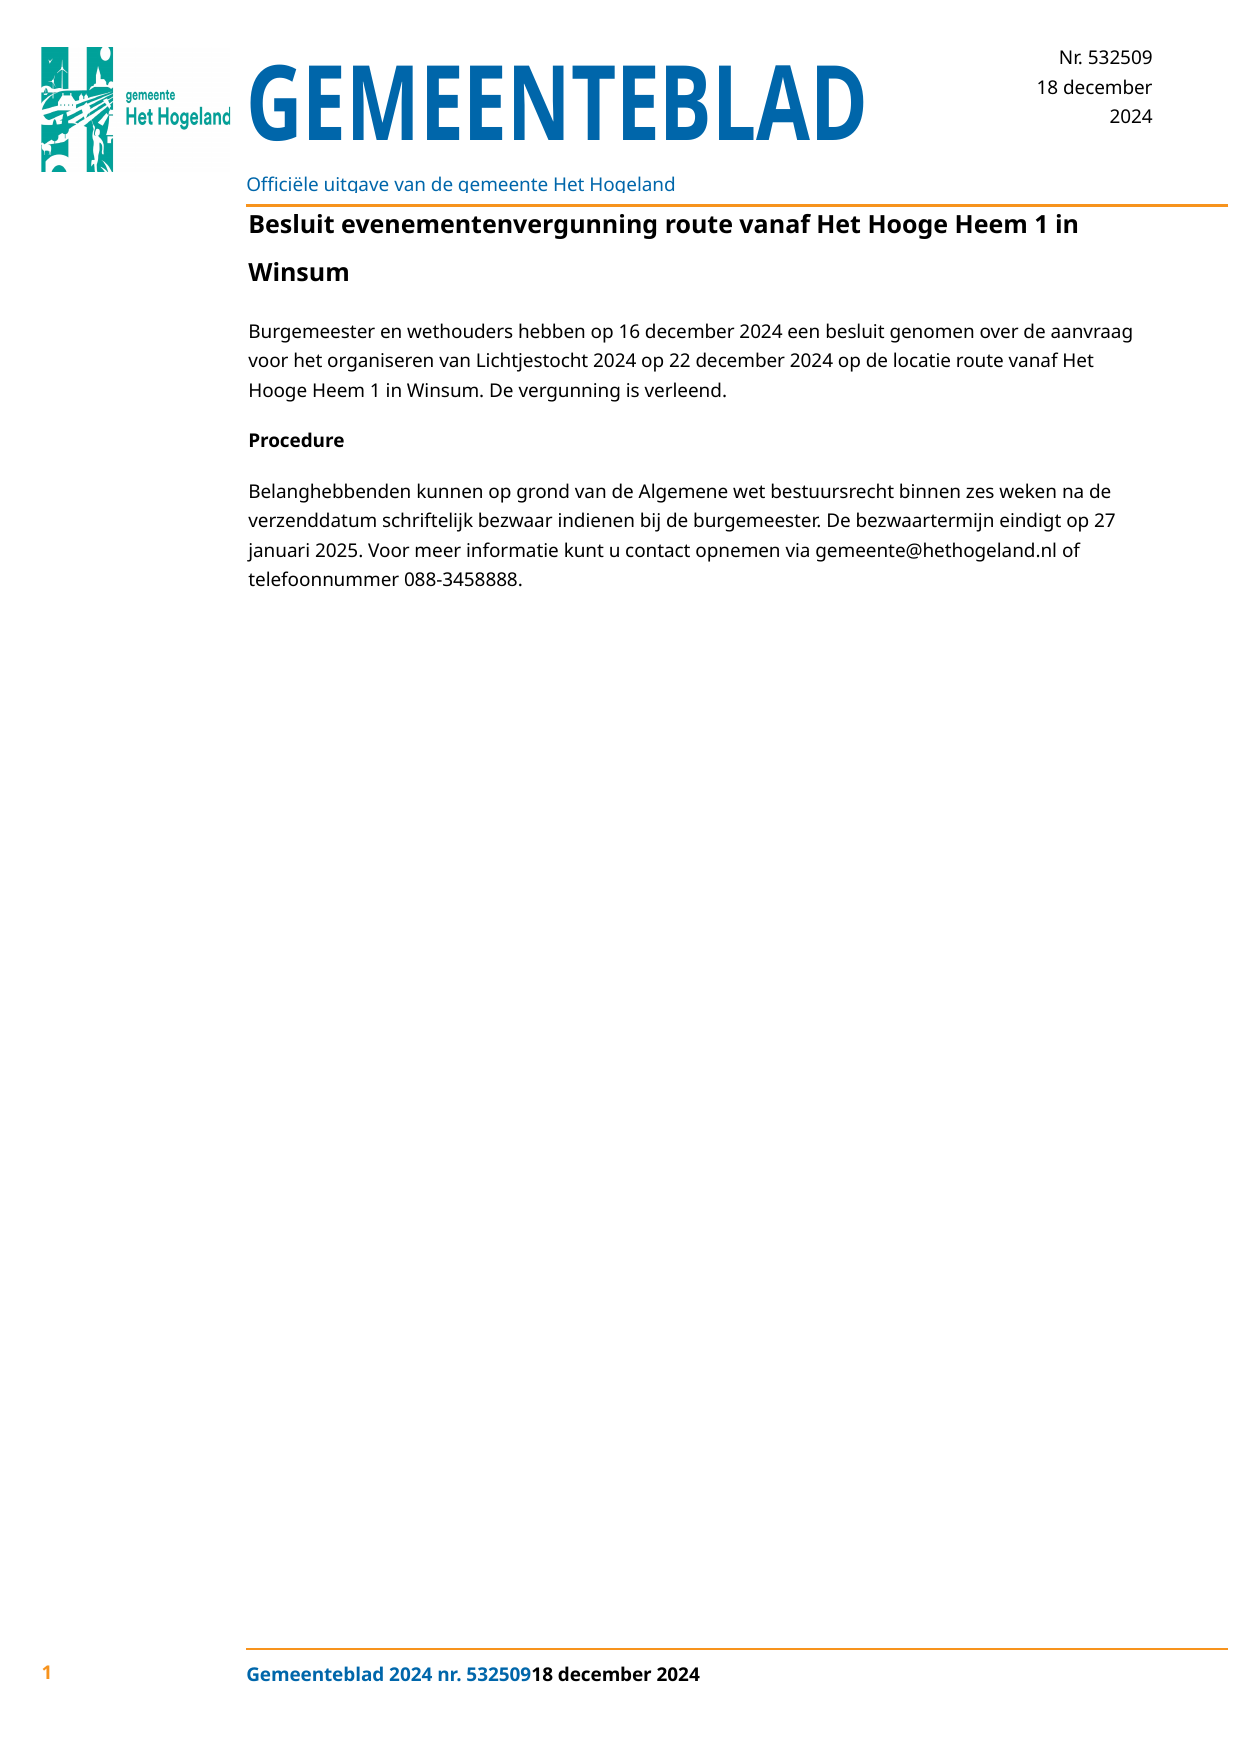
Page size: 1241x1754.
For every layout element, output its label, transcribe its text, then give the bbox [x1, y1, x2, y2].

picture [41, 47, 231, 172]
text Burgemeester en wethouders hebben op 16 december 2024 een besluit genomen over de aanvraag voor het organiseren van Lichtjestocht 2024 op 22 december 2024 op de locatie route vanaf Het Hooge Heem 1 in Winsum. De vergunning is verleend. [248, 318, 1152, 403]
text Besluit evenementenvergunning route vanaf Het Hooge Heem 1 in Winsum [248, 207, 1152, 288]
text Procedure [248, 427, 1152, 453]
text Belanghebbenden kunnen op grond van de Algemene wet bestuursrecht binnen zes weken na de verzenddatum schriftelijk bezwaar indienen bij de burgemeester. De bezwaartermijn eindigt op 27 januari 2025. Voor meer informatie kunt u contact opnemen via gemeente@hethogeland.nl of telefoonnummer 088-3458888. [248, 478, 1152, 592]
